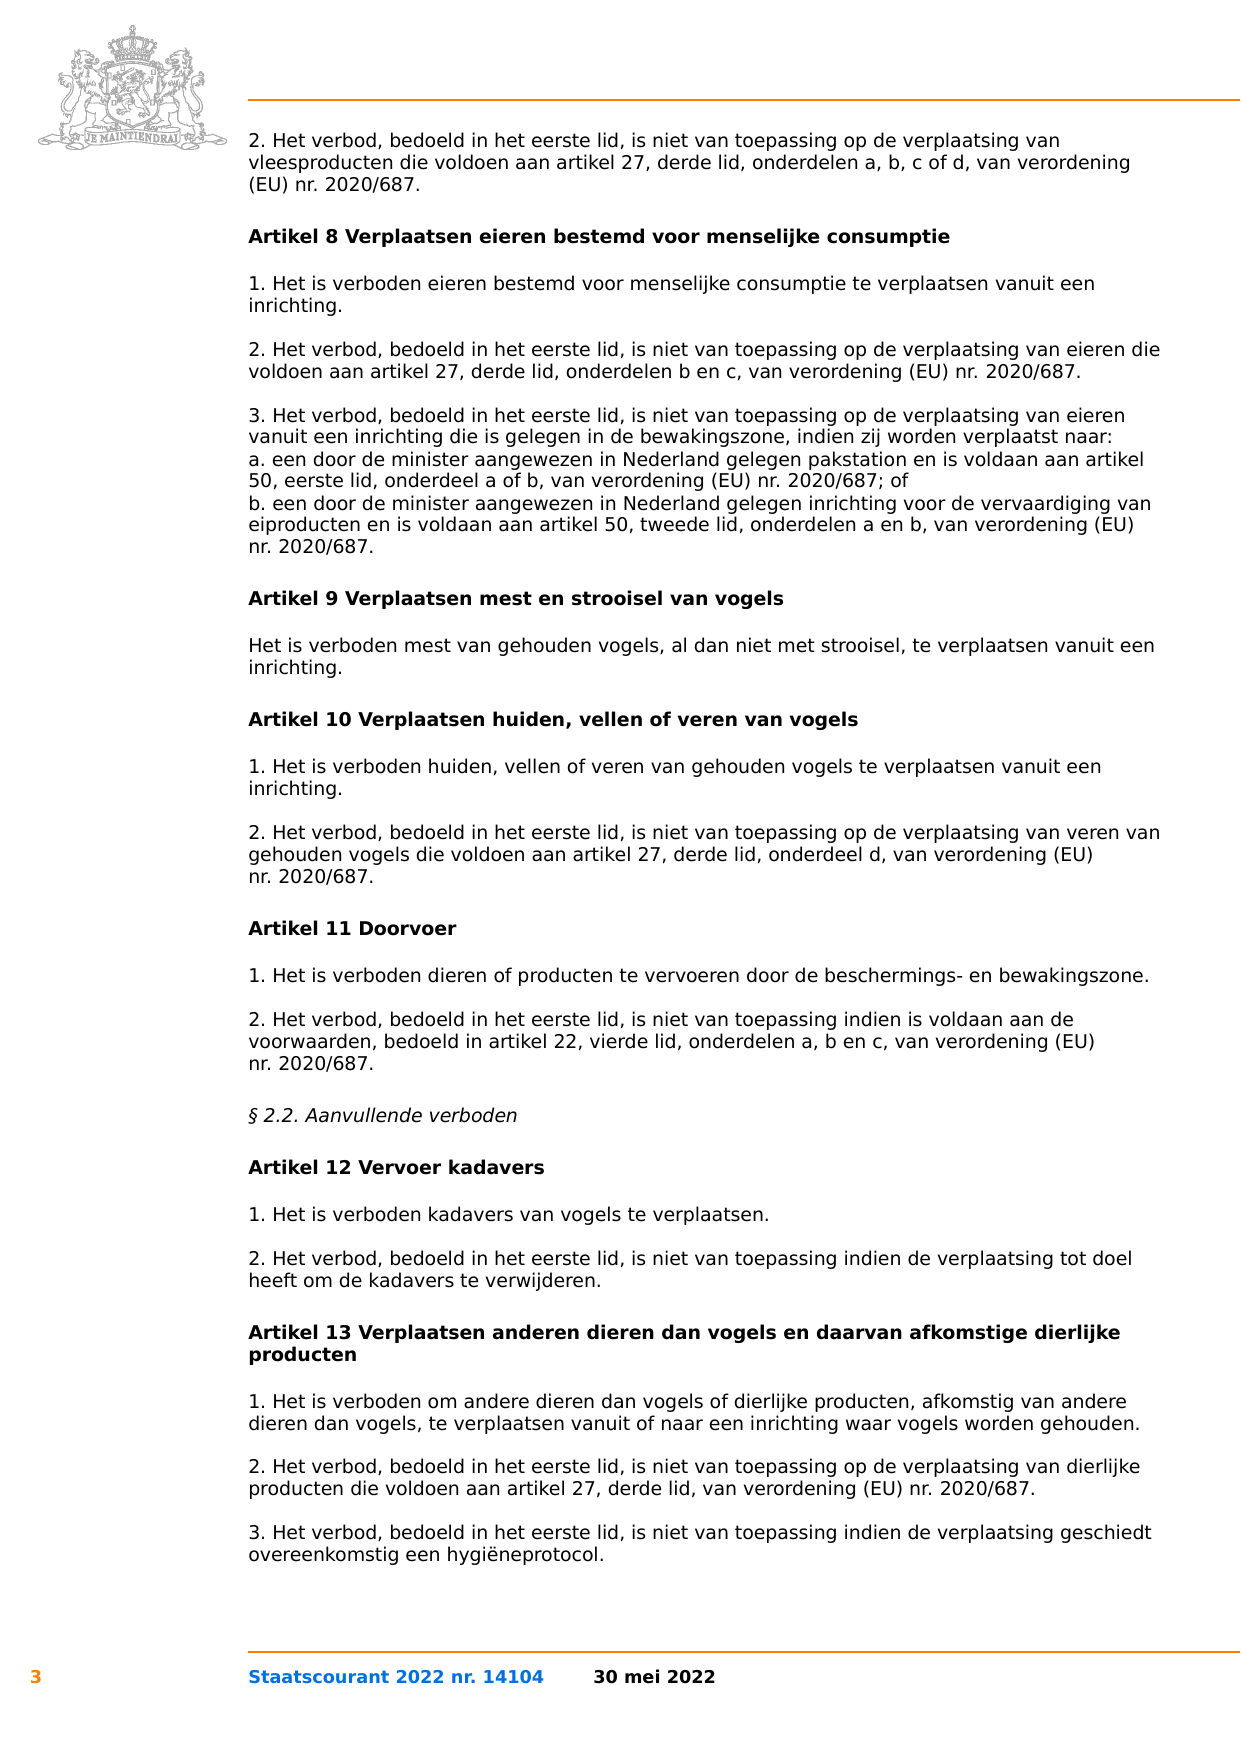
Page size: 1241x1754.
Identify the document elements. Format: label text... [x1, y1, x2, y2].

subtitle Artikel 10 Verplaatsen huiden, vellen of veren van vogels [248, 709, 1163, 731]
text 2. Het verbod, bedoeld in het eerste lid, is niet van toepassing indien de verplaatsing tot doel heeft om de kadavers te verwijderen. [248, 1248, 1163, 1292]
text 1. Het is verboden kadavers van vogels te verplaatsen. [248, 1204, 1163, 1226]
text 2. Het verbod, bedoeld in het eerste lid, is niet van toepassing op de verplaatsing van vleesproducten die voldoen aan artikel 27, derde lid, onderdelen a, b, c of d, van verordening (EU) nr. 2020/687. [248, 130, 1163, 196]
text 1. Het is verboden huiden, vellen of veren van gehouden vogels te verplaatsen vanuit een inrichting. [248, 756, 1163, 800]
text 2. Het verbod, bedoeld in het eerste lid, is niet van toepassing op de verplaatsing van dierlijke producten die voldoen aan artikel 27, derde lid, van verordening (EU) nr. 2020/687. [248, 1456, 1163, 1500]
subtitle § 2.2. Aanvullende verboden [248, 1105, 1163, 1127]
text 3. Het verbod, bedoeld in het eerste lid, is niet van toepassing indien de verplaatsing geschiedt overeenkomstig een hygiëneprotocol. [248, 1522, 1163, 1566]
text 3. Het verbod, bedoeld in het eerste lid, is niet van toepassing op de verplaatsing van eieren vanuit een inrichting die is gelegen in de bewakingszone, indien zij worden verplaatst naar: [248, 404, 1163, 448]
picture [38, 25, 227, 150]
subtitle Artikel 8 Verplaatsen eieren bestemd voor menselijke consumptie [248, 226, 1163, 248]
subtitle Artikel 11 Doorvoer [248, 918, 1163, 940]
text 2. Het verbod, bedoeld in het eerste lid, is niet van toepassing op de verplaatsing van veren van gehouden vogels die voldoen aan artikel 27, derde lid, onderdeel d, van verordening (EU) nr. 2020/687. [248, 822, 1163, 888]
subtitle Artikel 12 Vervoer kadavers [248, 1157, 1163, 1179]
text b. een door de minister aangewezen in Nederland gelegen inrichting voor de vervaardiging van eiproducten en is voldaan aan artikel 50, tweede lid, onderdelen a en b, van verordening (EU) nr. 2020/687. [248, 492, 1163, 558]
text Het is verboden mest van gehouden vogels, al dan niet met strooisel, te verplaatsen vanuit een inrichting. [248, 635, 1163, 679]
text 1. Het is verboden eieren bestemd voor menselijke consumptie te verplaatsen vanuit een inrichting. [248, 273, 1163, 317]
subtitle Artikel 9 Verplaatsen mest en strooisel van vogels [248, 588, 1163, 610]
text 2. Het verbod, bedoeld in het eerste lid, is niet van toepassing op de verplaatsing van eieren die voldoen aan artikel 27, derde lid, onderdelen b en c, van verordening (EU) nr. 2020/687. [248, 339, 1163, 383]
text a. een door de minister aangewezen in Nederland gelegen pakstation en is voldaan aan artikel 50, eerste lid, onderdeel a of b, van verordening (EU) nr. 2020/687; of [248, 448, 1163, 492]
text 1. Het is verboden dieren of producten te vervoeren door de beschermings- en bewakingszone. [248, 965, 1163, 987]
subtitle Artikel 13 Verplaatsen anderen dieren dan vogels en daarvan afkomstige dierlijke producten [248, 1322, 1163, 1366]
text 2. Het verbod, bedoeld in het eerste lid, is niet van toepassing indien is voldaan aan de voorwaarden, bedoeld in artikel 22, vierde lid, onderdelen a, b en c, van verordening (EU) nr. 2020/687. [248, 1009, 1163, 1075]
text 1. Het is verboden om andere dieren dan vogels of dierlijke producten, afkomstig van andere dieren dan vogels, te verplaatsen vanuit of naar een inrichting waar vogels worden gehouden. [248, 1391, 1163, 1434]
